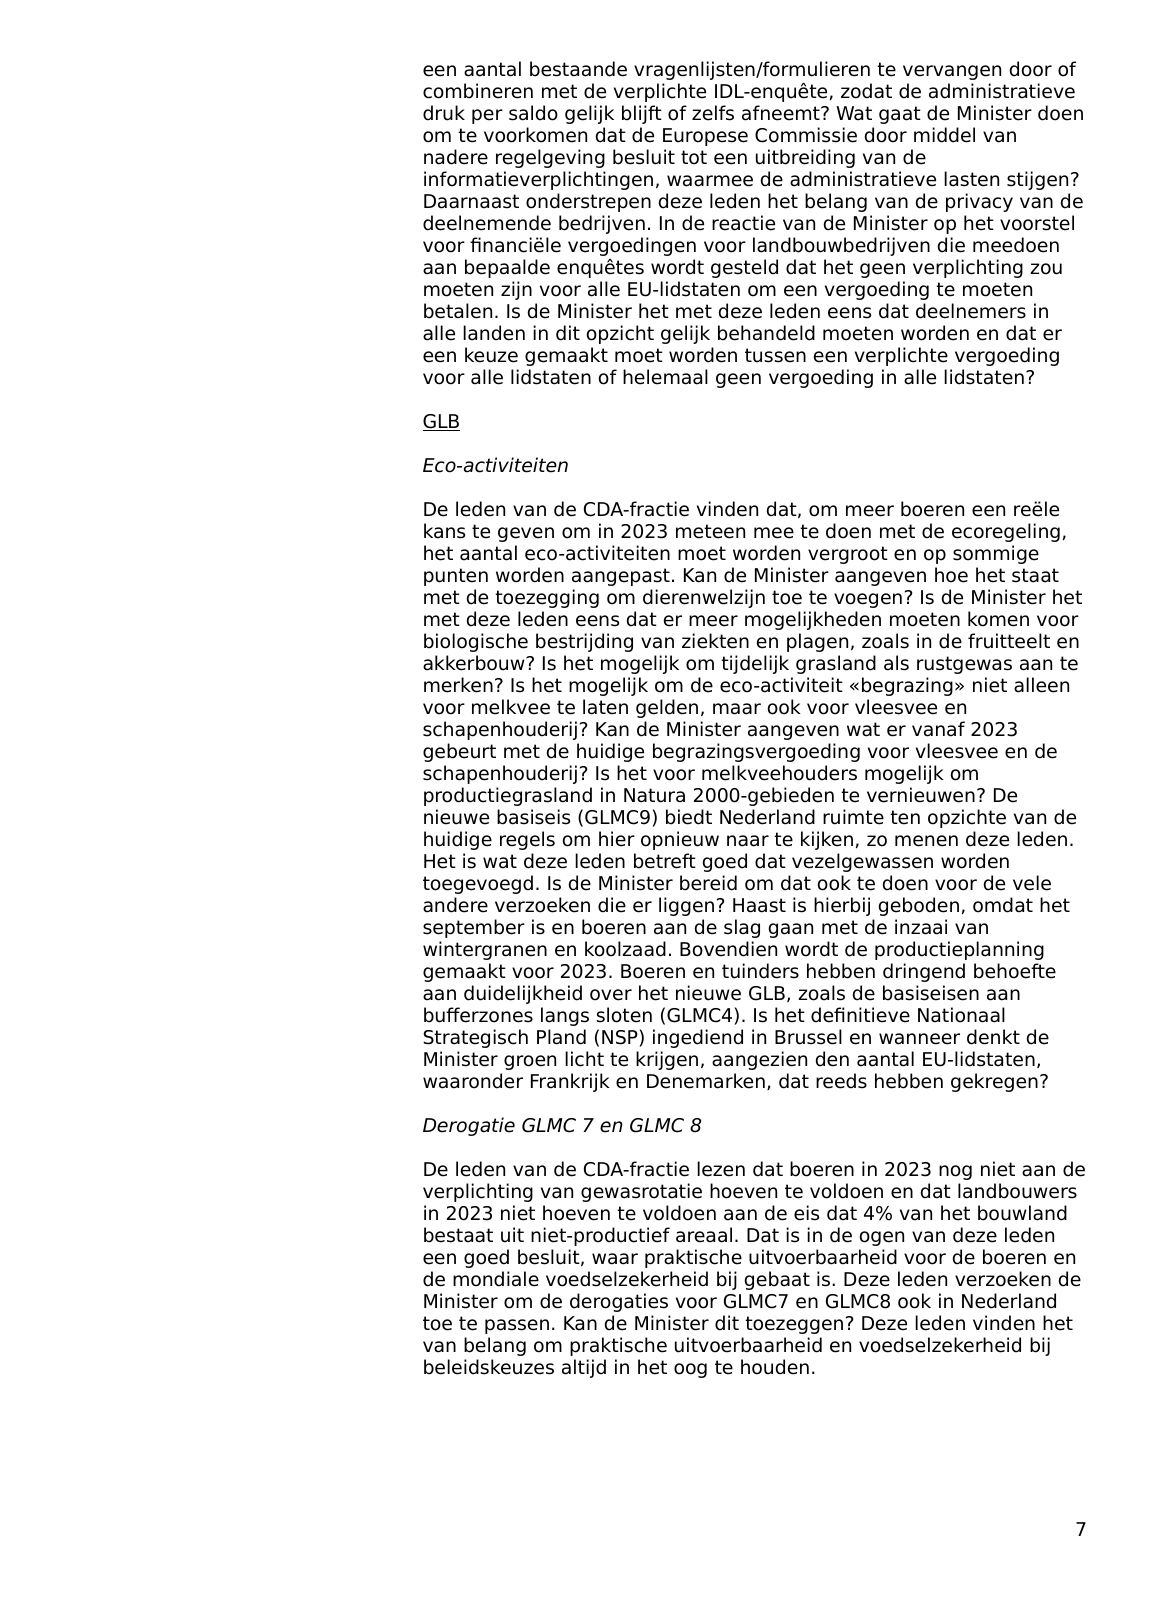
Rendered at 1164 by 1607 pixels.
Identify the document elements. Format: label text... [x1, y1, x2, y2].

subtitle Derogatie GLMC 7 en GLMC 8 [422, 1115, 1087, 1137]
subtitle Eco-activiteiten [422, 455, 1087, 477]
text De leden van de CDA-fractie lezen dat boeren in 2023 nog niet aan de verplichting van gewasrotatie hoeven te voldoen en dat landbouwers in 2023 niet hoeven te voldoen aan de eis dat 4% van het bouwland bestaat uit niet-productief areaal. Dat is in de ogen van deze leden een goed besluit, waar praktische uitvoerbaarheid voor de boeren en de mondiale voedselzekerheid bij gebaat is. Deze leden verzoeken de Minister om de derogaties voor GLMC7 en GLMC8 ook in Nederland toe te passen. Kan de Minister dit toezeggen? Deze leden vinden het van belang om praktische uitvoerbaarheid en voedselzekerheid bij beleidskeuzes altijd in het oog te houden. [422, 1159, 1087, 1379]
text De leden van de CDA-fractie vinden dat, om meer boeren een reële kans te geven om in 2023 meteen mee te doen met de ecoregeling, het aantal eco-activiteiten moet worden vergroot en op sommige punten worden aangepast. Kan de Minister aangeven hoe het staat met de toezegging om dierenwelzijn toe te voegen? Is de Minister het met deze leden eens dat er meer mogelijkheden moeten komen voor biologische bestrijding van ziekten en plagen, zoals in de fruitteelt en akkerbouw? Is het mogelijk om tijdelijk grasland als rustgewas aan te merken? Is het mogelijk om de eco-activiteit «begrazing» niet alleen voor melkvee te laten gelden, maar ook voor vleesvee en schapenhouderij? Kan de Minister aangeven wat er vanaf 2023 gebeurt met de huidige begrazingsvergoeding voor vleesvee en de schapenhouderij? Is het voor melkveehouders mogelijk om productiegrasland in Natura 2000-gebieden te vernieuwen? De nieuwe basiseis (GLMC9) biedt Nederland ruimte ten opzichte van de huidige regels om hier opnieuw naar te kijken, zo menen deze leden. Het is wat deze leden betreft goed dat vezelgewassen worden toegevoegd. Is de Minister bereid om dat ook te doen voor de vele andere verzoeken die er liggen? Haast is hierbij geboden, omdat het september is en boeren aan de slag gaan met de inzaai van wintergranen en koolzaad. Bovendien wordt de productieplanning gemaakt voor 2023. Boeren en tuinders hebben dringend behoefte aan duidelijkheid over het nieuwe GLB, zoals de basiseisen aan bufferzones langs sloten (GLMC4). Is het definitieve Nationaal Strategisch Pland (NSP) ingediend in Brussel en wanneer denkt de Minister groen licht te krijgen, aangezien den aantal EU-lidstaten, waaronder Frankrijk en Denemarken, dat reeds hebben gekregen? [422, 499, 1087, 1093]
text een aantal bestaande vragenlijsten/formulieren te vervangen door of combineren met de verplichte IDL-enquête, zodat de administratieve druk per saldo gelijk blijft of zelfs afneemt? Wat gaat de Minister doen om te voorkomen dat de Europese Commissie door middel van nadere regelgeving besluit tot een uitbreiding van de informatieverplichtingen, waarmee de administratieve lasten stijgen? Daarnaast onderstrepen deze leden het belang van de privacy van de deelnemende bedrijven. In de reactie van de Minister op het voorstel voor financiële vergoedingen voor landbouwbedrijven die meedoen aan bepaalde enquêtes wordt gesteld dat het geen verplichting zou moeten zijn voor alle EU-lidstaten om een vergoeding te moeten betalen. Is de Minister het met deze leden eens dat deelnemers in alle landen in dit opzicht gelijk behandeld moeten worden en dat er een keuze gemaakt moet worden tussen een verplichte vergoeding voor alle lidstaten of helemaal geen vergoeding in alle lidstaten? [422, 59, 1087, 389]
subtitle GLB [422, 411, 1087, 433]
